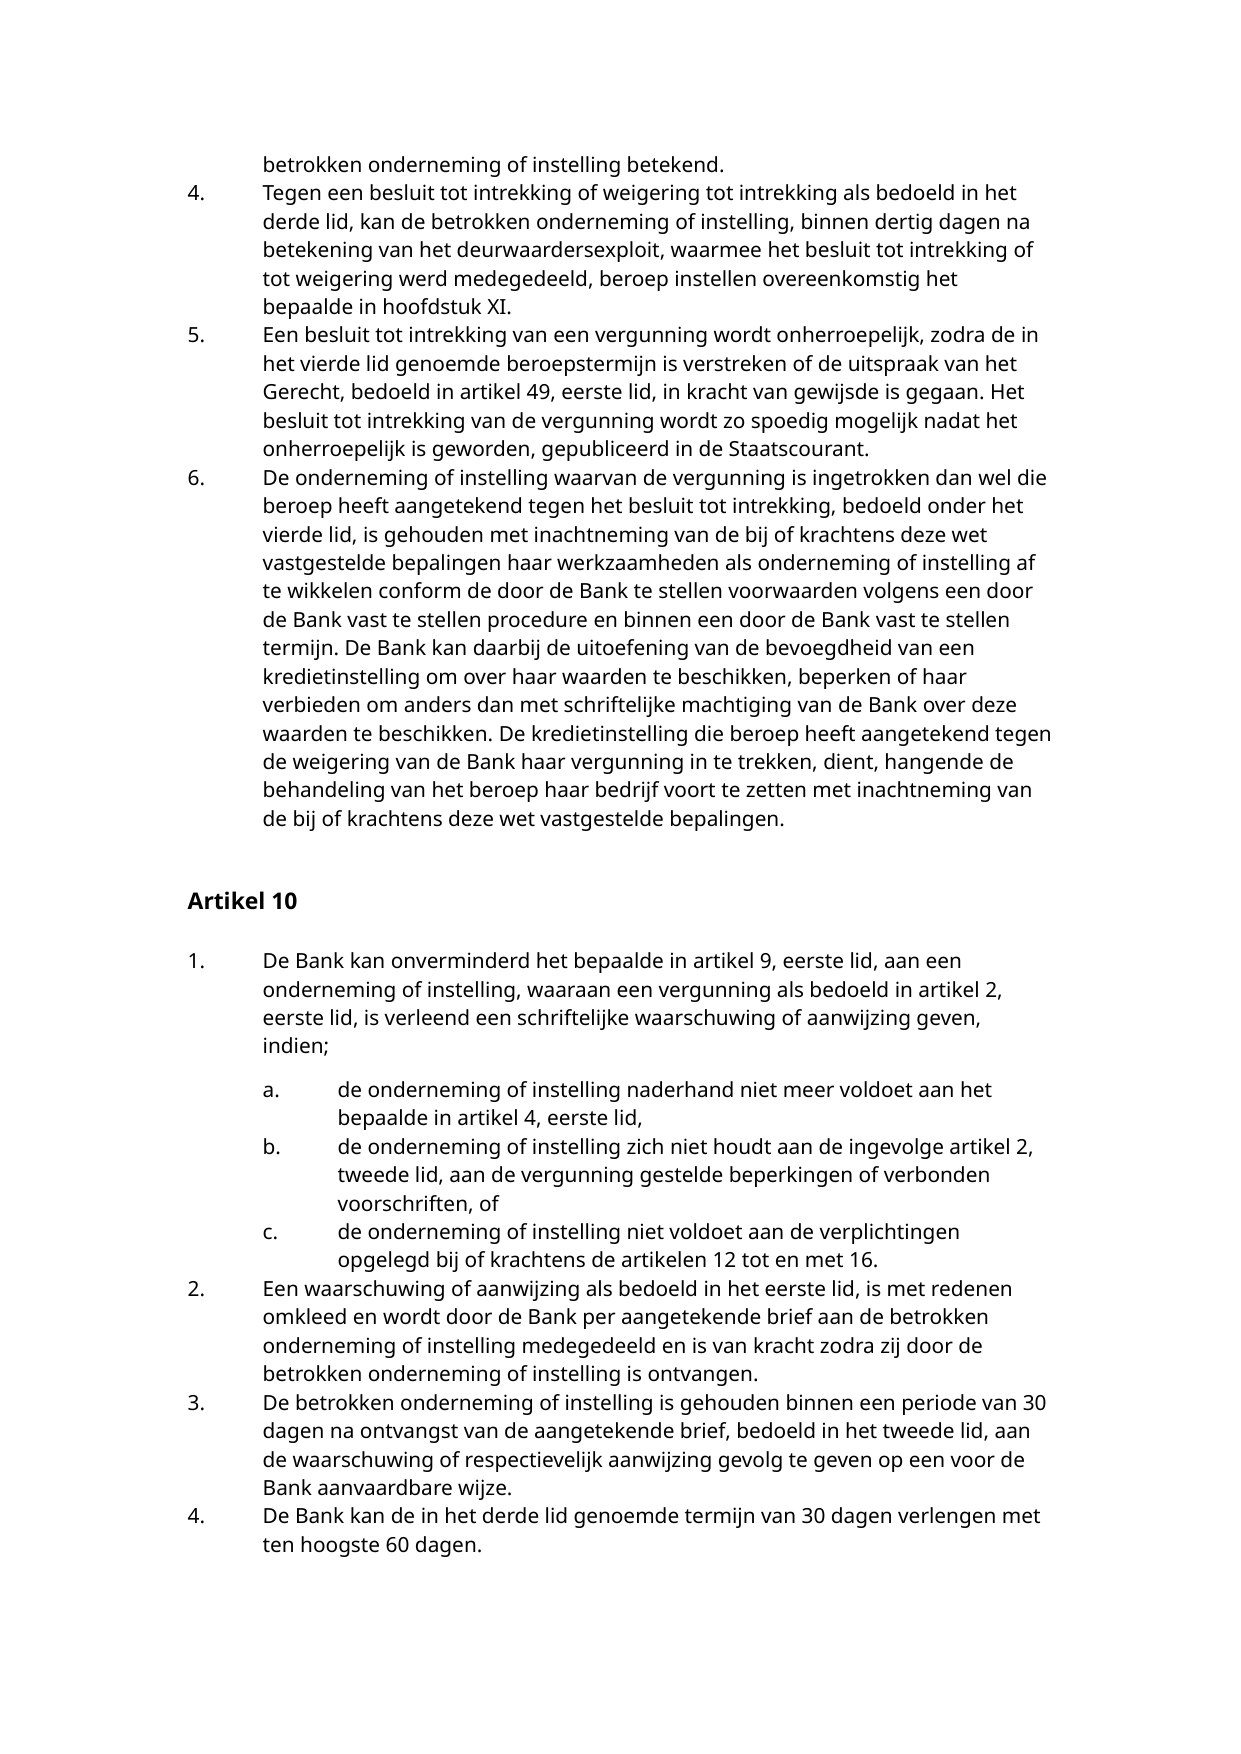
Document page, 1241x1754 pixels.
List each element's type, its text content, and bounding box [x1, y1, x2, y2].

list de onderneming of instelling naderhand niet meer voldoet aan het bepaalde in artikel 4, eerste lid, [262, 1075, 1053, 1132]
list de onderneming of instelling zich niet houdt aan de ingevolge artikel 2, tweede lid, aan de vergunning gestelde beperkingen of verbonden voorschriften, of [262, 1132, 1053, 1217]
list betrokken onderneming of instelling betekend. [187, 150, 1053, 178]
list Een besluit tot intrekking van een vergunning wordt onherroepelijk, zodra de in het vierde lid genoemde beroepstermijn is verstreken of de uitspraak van het Gerecht, bedoeld in artikel 49, eerste lid, in kracht van gewijsde is gegaan. Het besluit tot intrekking van de vergunning wordt zo spoedig mogelijk nadat het onherroepelijk is geworden, gepubliceerd in de Staatscourant. [187, 321, 1053, 463]
list De Bank kan onverminderd het bepaalde in artikel 9, eerste lid, aan een onderneming of instelling, waaraan een vergunning als bedoeld in artikel 2, eerste lid, is verleend een schriftelijke waarschuwing of aanwijzing geven, indien; [187, 946, 1053, 1060]
list De onderneming of instelling waarvan de vergunning is ingetrokken dan wel die beroep heeft aangetekend tegen het besluit tot intrekking, bedoeld onder het vierde lid, is gehouden met inachtneming van de bij of krachtens deze wet vastgestelde bepalingen haar werkzaamheden als onderneming of instelling af te wikkelen conform de door de Bank te stellen voorwaarden volgens een door de Bank vast te stellen procedure en binnen een door de Bank vast te stellen termijn. De Bank kan daarbij de uitoefening van de bevoegdheid van een kredietinstelling om over haar waarden te beschikken, beperken of haar verbieden om anders dan met schriftelijke machtiging van de Bank over deze waarden te beschikken. De kredietinstelling die beroep heeft aangetekend tegen de weigering van de Bank haar vergunning in te trekken, dient, hangende de behandeling van het beroep haar bedrijf voort te zetten met inachtneming van de bij of krachtens deze wet vastgestelde bepalingen. [187, 463, 1053, 832]
list De betrokken onderneming of instelling is gehouden binnen een periode van 30 dagen na ontvangst van de aangetekende brief, bedoeld in het tweede lid, aan de waarschuwing of respectievelijk aanwijzing gevolg te geven op een voor de Bank aanvaardbare wijze. [187, 1388, 1053, 1502]
list de onderneming of instelling niet voldoet aan de verplichtingen opgelegd bij of krachtens de artikelen 12 tot en met 16. [262, 1217, 1053, 1274]
subtitle Artikel 10 [187, 885, 1053, 916]
list De Bank kan de in het derde lid genoemde termijn van 30 dagen verlengen met ten hoogste 60 dagen. [187, 1502, 1053, 1558]
list Een waarschuwing of aanwijzing als bedoeld in het eerste lid, is met redenen omkleed en wordt door de Bank per aangetekende brief aan de betrokken onderneming of instelling medegedeeld en is van kracht zodra zij door de betrokken onderneming of instelling is ontvangen. [187, 1274, 1053, 1388]
list Tegen een besluit tot intrekking of weigering tot intrekking als bedoeld in het derde lid, kan de betrokken onderneming of instelling, binnen dertig dagen na betekening van het deurwaardersexploit, waarmee het besluit tot intrekking of tot weigering werd medegedeeld, beroep instellen overeenkomstig het bepaalde in hoofdstuk XI. [187, 178, 1053, 321]
